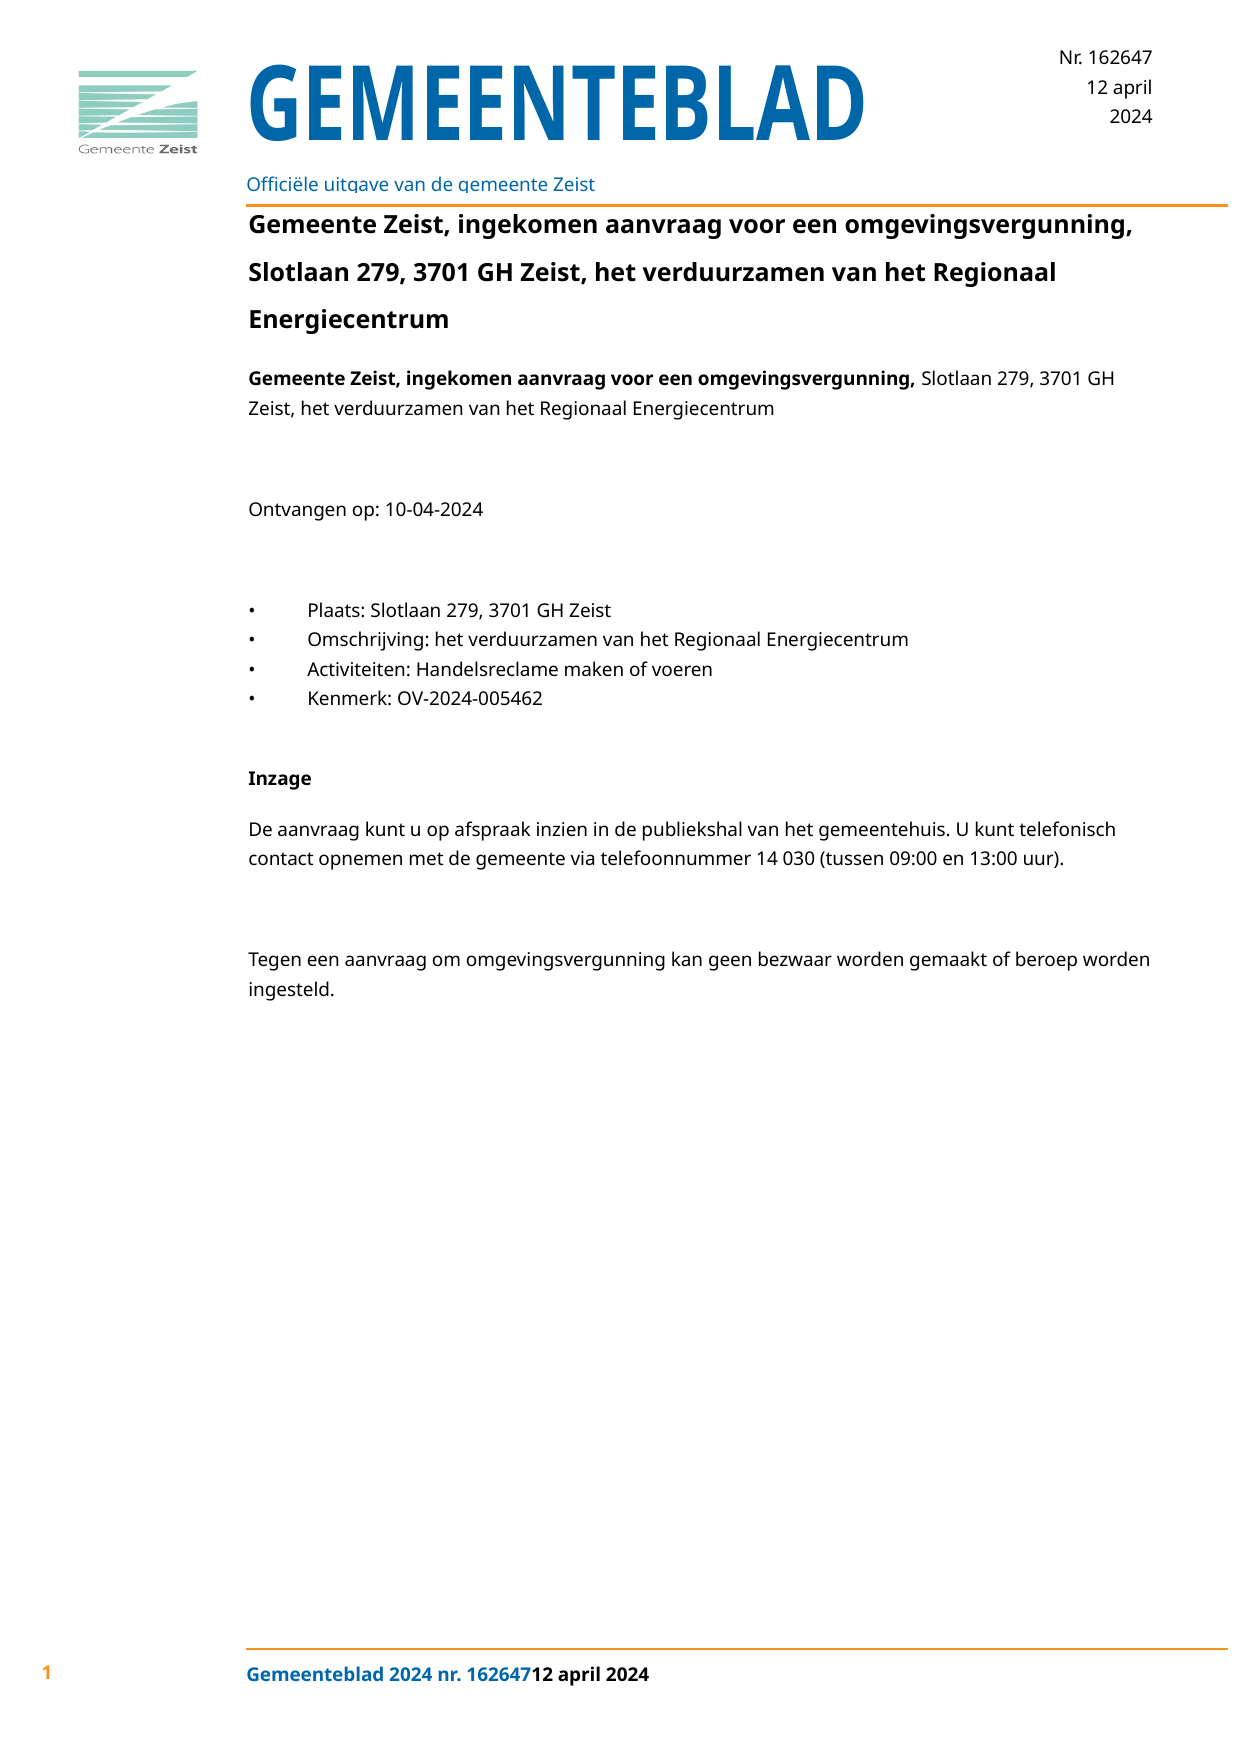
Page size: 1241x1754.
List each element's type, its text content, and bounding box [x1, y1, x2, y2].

text Ontvangen op: 10-04-2024 [248, 496, 1152, 522]
list Plaats: Slotlaan 279, 3701 GH Zeist [248, 597, 1152, 622]
list Kenmerk: OV-2024-005462 [248, 686, 1152, 711]
text Gemeente Zeist, ingekomen aanvraag voor een omgevingsvergunning, Slotlaan 279, 3701 GH Zeist, het verduurzamen van het Regionaal Energiecentrum [248, 366, 1152, 421]
text Inzage [248, 766, 1152, 791]
picture [41, 47, 231, 172]
text Tegen een aanvraag om omgevingsvergunning kan geen bezwaar worden gemaakt of beroep worden ingesteld. [248, 946, 1152, 1002]
text De aanvraag kunt u op afspraak inzien in de publiekshal van het gemeentehuis. U kunt telefonisch contact opnemen met de gemeente via telefoonnummer 14 030 (tussen 09:00 en 13:00 uur). [248, 816, 1152, 871]
list Omschrijving: het verduurzamen van het Regionaal Energiecentrum [248, 626, 1152, 652]
text Gemeente Zeist, ingekomen aanvraag voor een omgevingsvergunning, Slotlaan 279, 3701 GH Zeist, het verduurzamen van het Regionaal Energiecentrum [248, 207, 1152, 336]
list Activiteiten: Handelsreclame maken of voeren [248, 656, 1152, 682]
